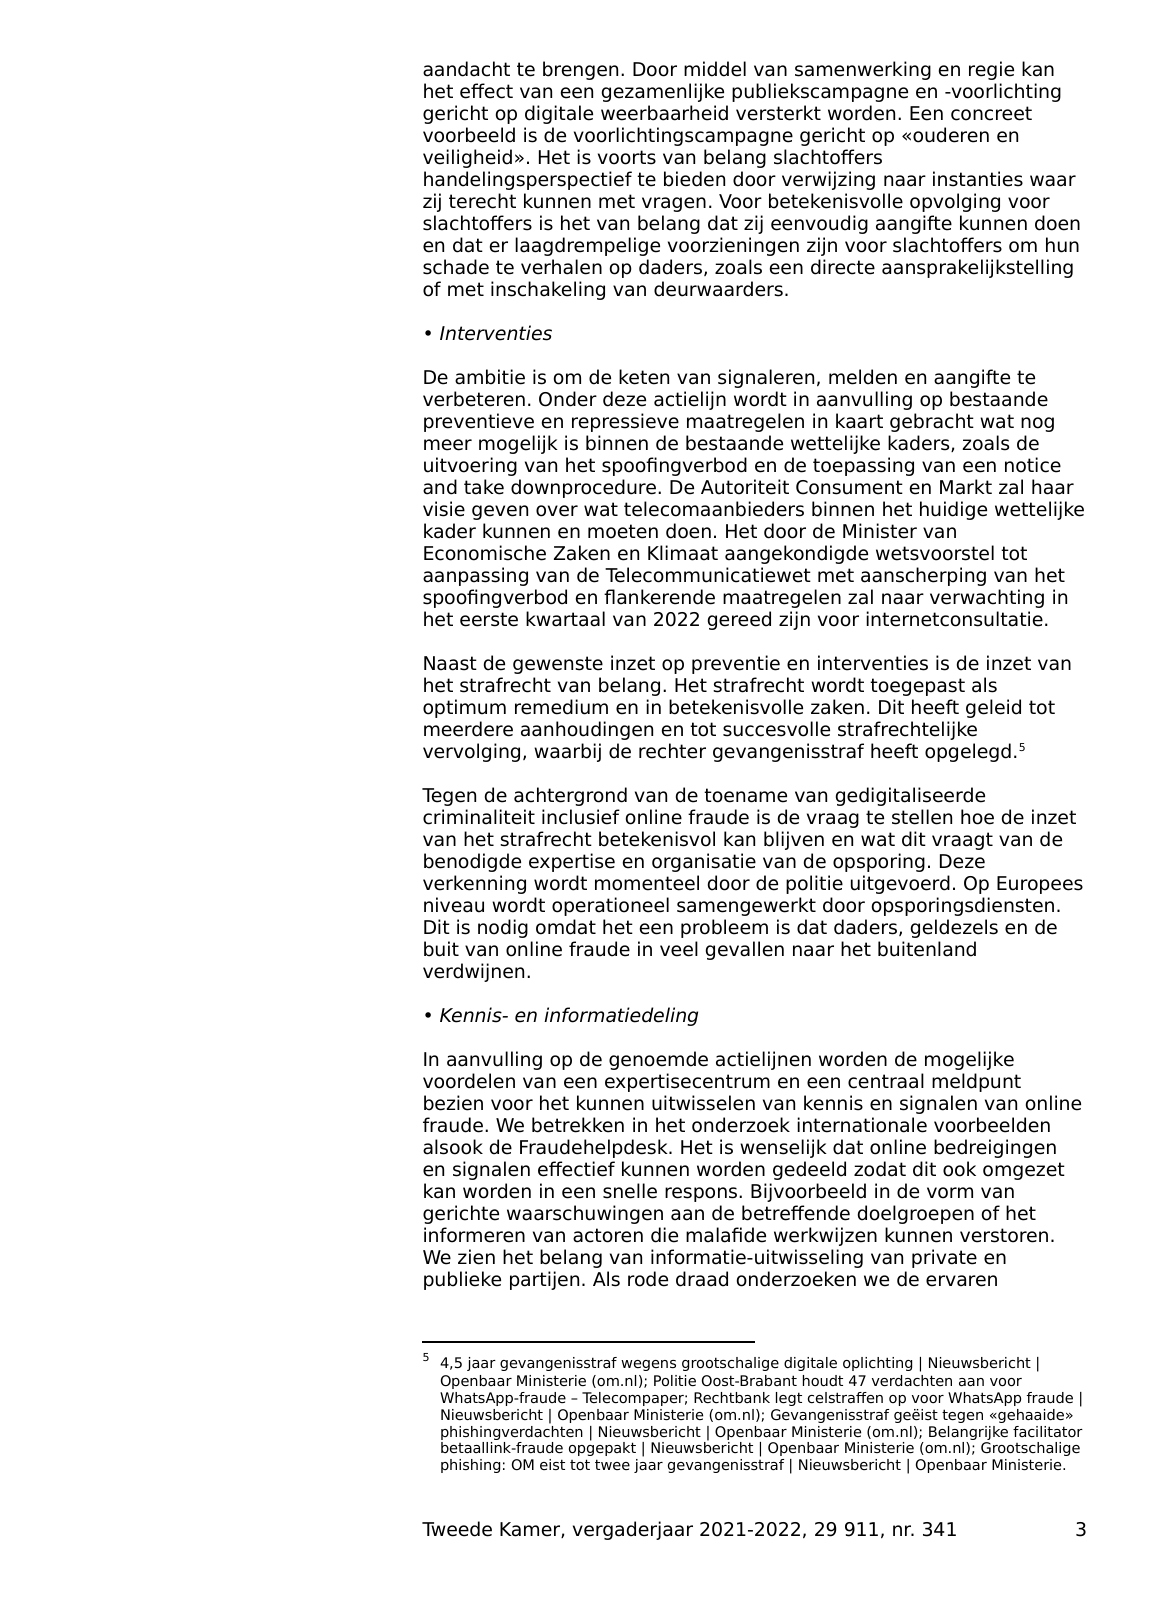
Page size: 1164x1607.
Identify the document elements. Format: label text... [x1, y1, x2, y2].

subtitle • Interventies [422, 323, 1087, 345]
text 4,5 jaar gevangenisstraf wegens grootschalige digitale oplichting | Nieuwsbericht | Openbaar Ministerie (om.nl); Politie Oost-Brabant houdt 47 verdachten aan voor WhatsApp-fraude – Telecompaper; Rechtbank legt celstraffen op voor WhatsApp fraude | Nieuwsbericht | Openbaar Ministerie (om.nl); Gevangenisstraf geëist tegen «gehaaide» phishingverdachten | Nieuwsbericht | Openbaar Ministerie (om.nl); Belangrijke facilitator betaallink-fraude opgepakt | Nieuwsbericht | Openbaar Ministerie (om.nl); Grootschalige phishing: OM eist tot twee jaar gevangenisstraf | Nieuwsbericht | Openbaar Ministerie. [422, 1351, 1087, 1474]
text De ambitie is om de keten van signaleren, melden en aangifte te verbeteren. Onder deze actielijn wordt in aanvulling op bestaande preventieve en repressieve maatregelen in kaart gebracht wat nog meer mogelijk is binnen de bestaande wettelijke kaders, zoals de uitvoering van het spoofingverbod en de toepassing van een notice and take downprocedure. De Autoriteit Consument en Markt zal haar visie geven over wat telecomaanbieders binnen het huidige wettelijke kader kunnen en moeten doen. Het door de Minister van Economische Zaken en Klimaat aangekondigde wetsvoorstel tot aanpassing van de Telecommunicatiewet met aanscherping van het spoofingverbod en flankerende maatregelen zal naar verwachting in het eerste kwartaal van 2022 gereed zijn voor internetconsultatie. [422, 367, 1087, 631]
text Naast de gewenste inzet op preventie en interventies is de inzet van het strafrecht van belang. Het strafrecht wordt toegepast als optimum remedium en in betekenisvolle zaken. Dit heeft geleid tot meerdere aanhoudingen en tot succesvolle strafrechtelijke vervolging, waarbij de rechter gevangenisstraf heeft opgelegd. [422, 653, 1087, 763]
text Tegen de achtergrond van de toename van gedigitaliseerde criminaliteit inclusief online fraude is de vraag te stellen hoe de inzet van het strafrecht betekenisvol kan blijven en wat dit vraagt van de benodigde expertise en organisatie van de opsporing. Deze verkenning wordt momenteel door de politie uitgevoerd. Op Europees niveau wordt operationeel samengewerkt door opsporingsdiensten. Dit is nodig omdat het een probleem is dat daders, geldezels en de buit van online fraude in veel gevallen naar het buitenland verdwijnen. [422, 785, 1087, 983]
subtitle • Kennis- en informatiedeling [422, 1005, 1087, 1027]
text aandacht te brengen. Door middel van samenwerking en regie kan het effect van een gezamenlijke publiekscampagne en -voorlichting gericht op digitale weerbaarheid versterkt worden. Een concreet voorbeeld is de voorlichtingscampagne gericht op «ouderen en veiligheid». Het is voorts van belang slachtoffers handelingsperspectief te bieden door verwijzing naar instanties waar zij terecht kunnen met vragen. Voor betekenisvolle opvolging voor slachtoffers is het van belang dat zij eenvoudig aangifte kunnen doen en dat er laagdrempelige voorzieningen zijn voor slachtoffers om hun schade te verhalen op daders, zoals een directe aansprakelijkstelling of met inschakeling van deurwaarders. [422, 59, 1087, 301]
text In aanvulling op de genoemde actielijnen worden de mogelijke voordelen van een expertisecentrum en een centraal meldpunt bezien voor het kunnen uitwisselen van kennis en signalen van online fraude. We betrekken in het onderzoek internationale voorbeelden alsook de Fraudehelpdesk. Het is wenselijk dat online bedreigingen en signalen effectief kunnen worden gedeeld zodat dit ook omgezet kan worden in een snelle respons. Bijvoorbeeld in de vorm van gerichte waarschuwingen aan de betreffende doelgroepen of het informeren van actoren die malafide werkwijzen kunnen verstoren. We zien het belang van informatie-uitwisseling van private en publieke partijen. Als rode draad onderzoeken we de ervaren [422, 1049, 1087, 1291]
